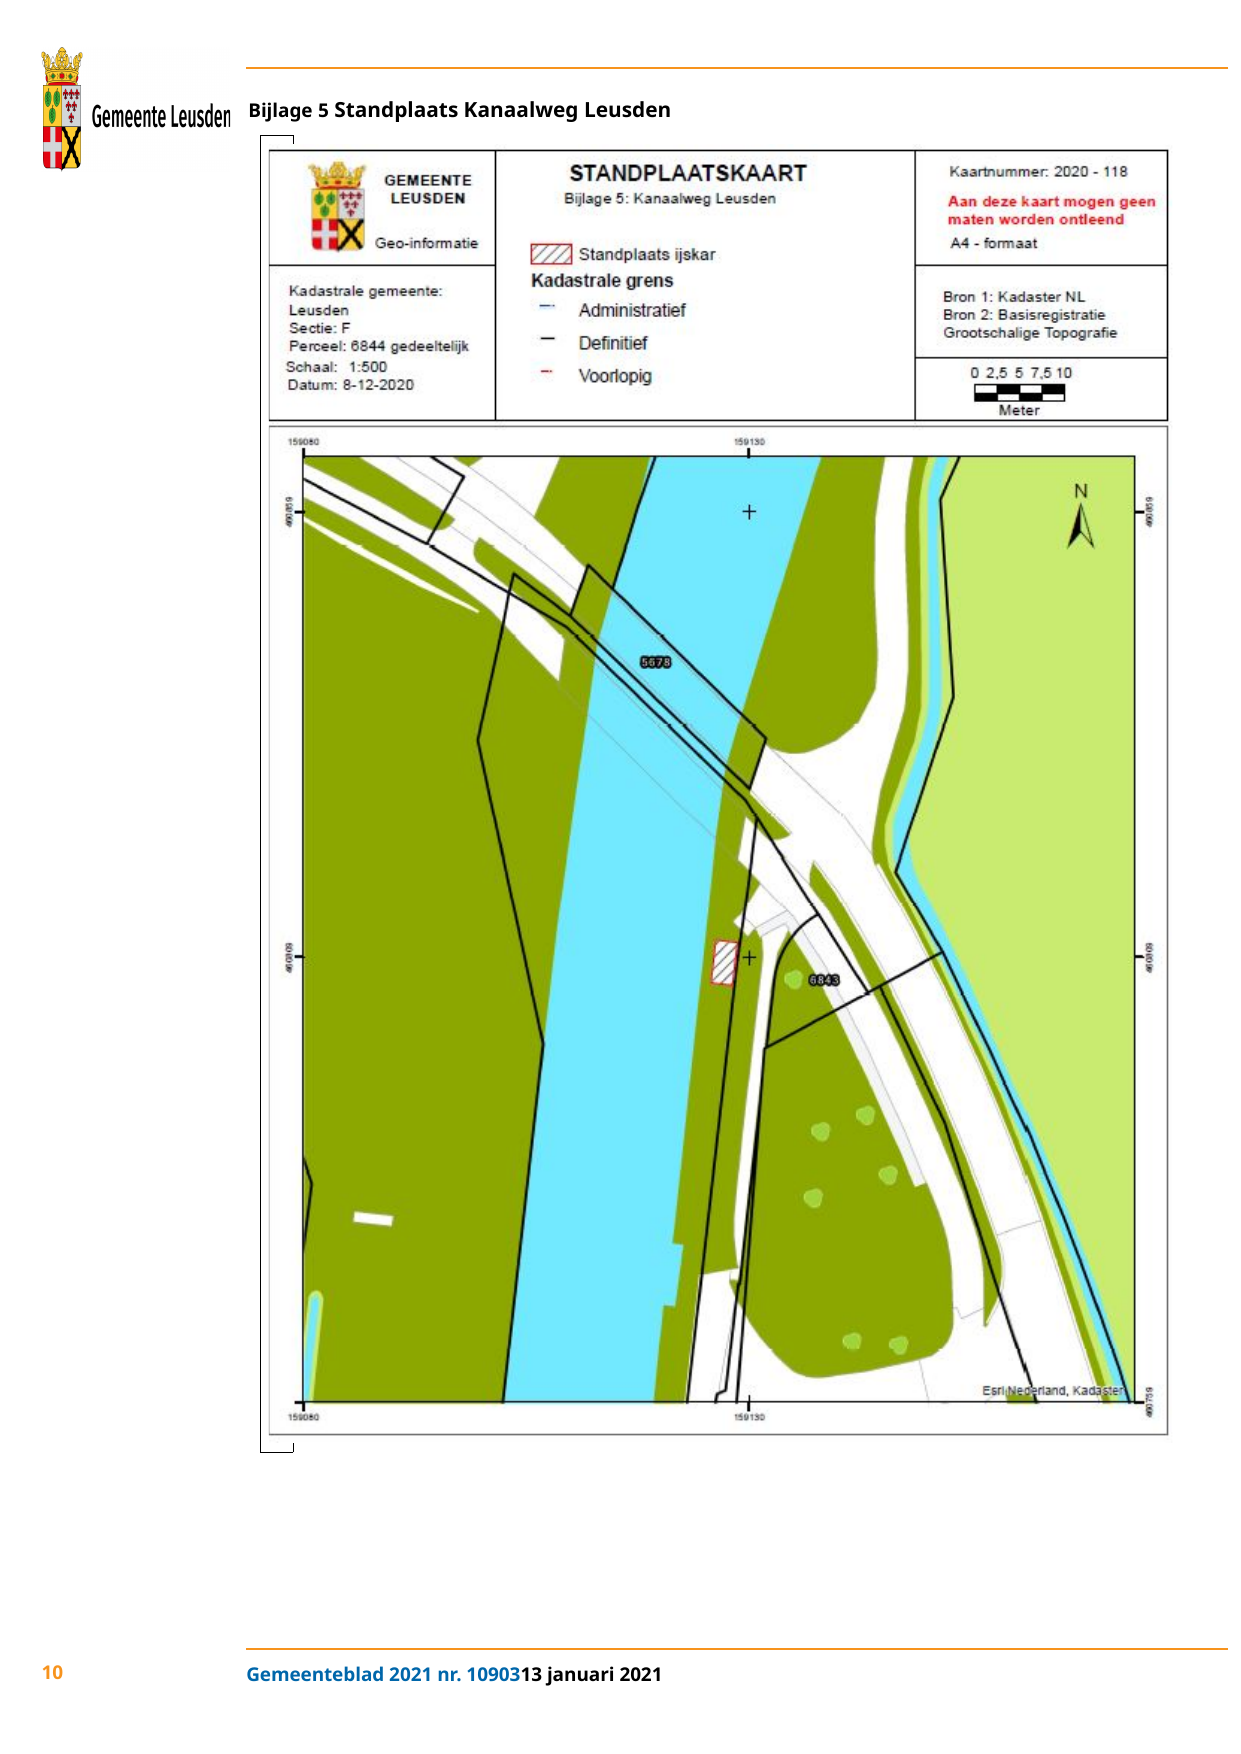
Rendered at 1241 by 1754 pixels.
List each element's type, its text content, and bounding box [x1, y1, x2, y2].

picture [41, 47, 231, 172]
picture [268, 144, 1173, 1443]
text Bijlage 5 Standplaats Kanaalweg Leusden [248, 95, 1152, 123]
